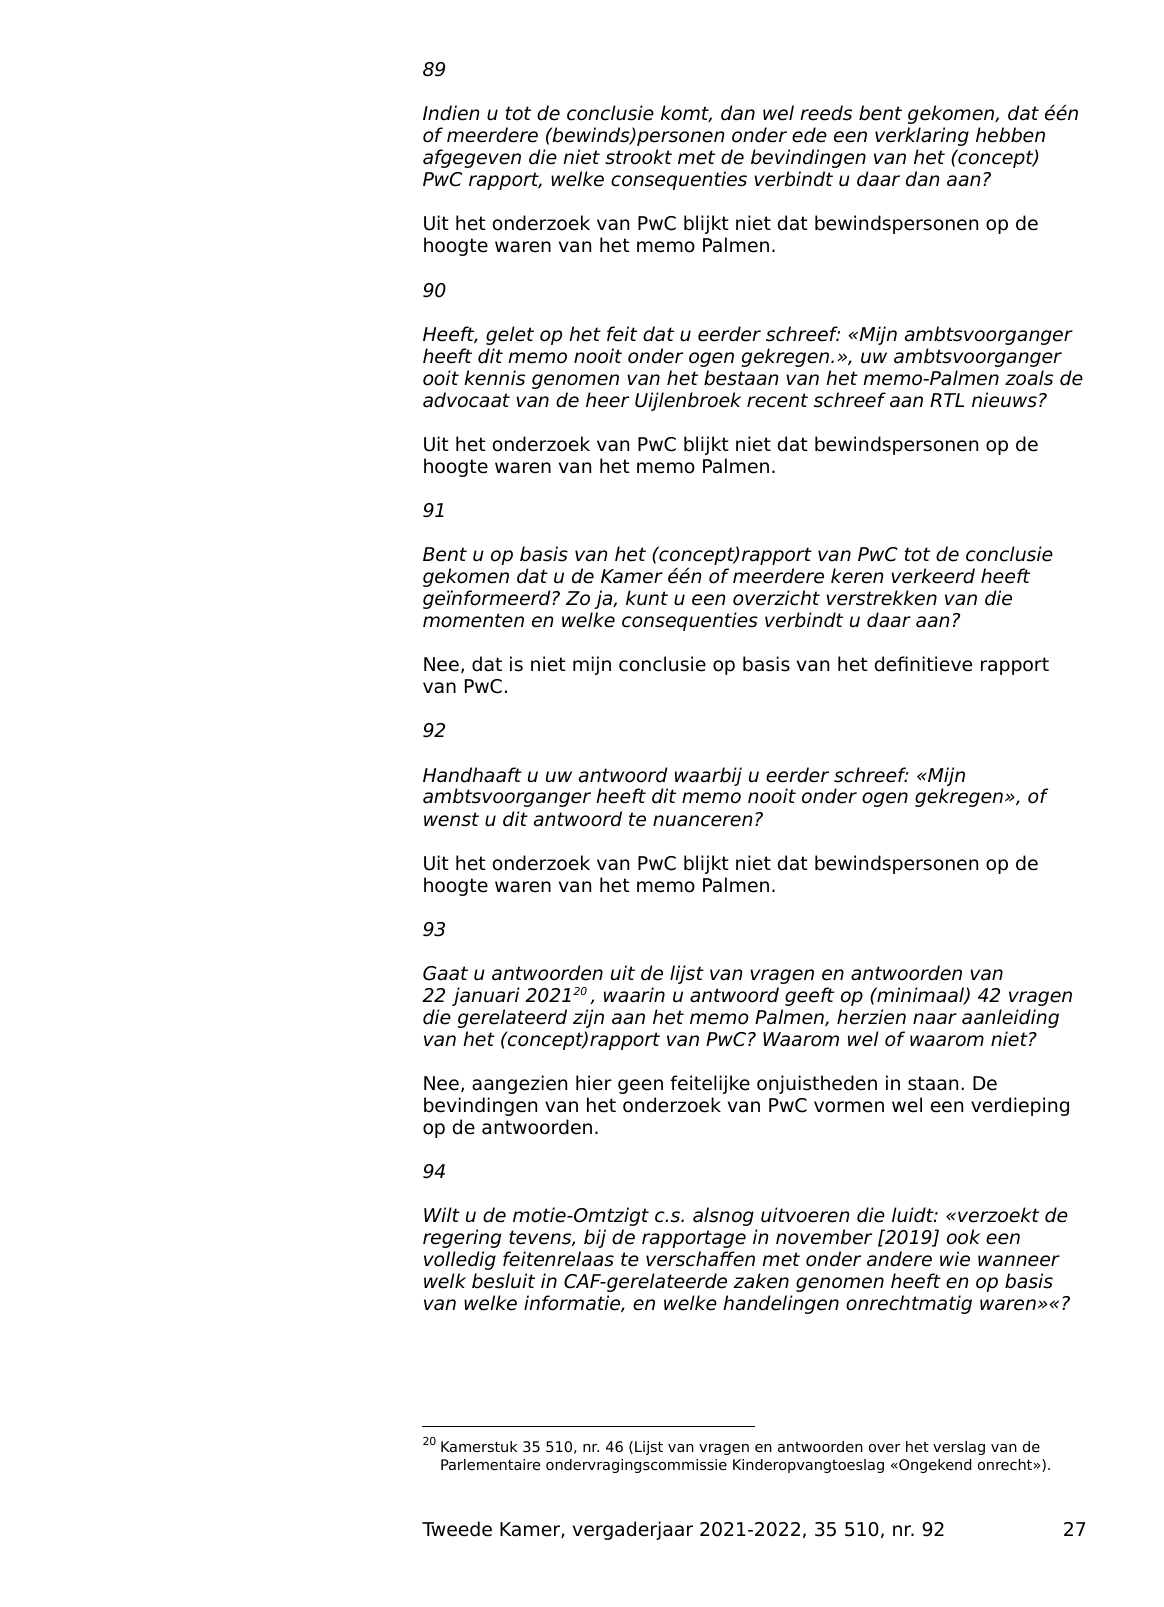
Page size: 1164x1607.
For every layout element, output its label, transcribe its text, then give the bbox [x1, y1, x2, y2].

text Handhaaft u uw antwoord waarbij u eerder schreef: «Mijn ambtsvoorganger heeft dit memo nooit onder ogen gekregen», of wenst u dit antwoord te nuanceren? [422, 764, 1087, 830]
subtitle 92 [422, 720, 1087, 742]
subtitle 90 [422, 279, 1087, 301]
subtitle 94 [422, 1161, 1087, 1183]
text Uit het onderzoek van PwC blijkt niet dat bewindspersonen op de hoogte waren van het memo Palmen. [422, 853, 1087, 897]
subtitle 89 [422, 59, 1087, 81]
text Nee, aangezien hier geen feitelijke onjuistheden in staan. De bevindingen van het onderzoek van PwC vormen wel een verdieping op de antwoorden. [422, 1073, 1087, 1139]
text Kamerstuk 35 510, nr. 46 (Lijst van vragen en antwoorden over het verslag van de Parlementaire ondervragingscommissie Kinderopvangtoeslag «Ongekend onrecht»). [422, 1435, 1087, 1474]
text Uit het onderzoek van PwC blijkt niet dat bewindspersonen op de hoogte waren van het memo Palmen. [422, 434, 1087, 478]
text Indien u tot de conclusie komt, dan wel reeds bent gekomen, dat één of meerdere (bewinds)personen onder ede een verklaring hebben afgegeven die niet strookt met de bevindingen van het (concept) PwC rapport, welke consequenties verbindt u daar dan aan? [422, 103, 1087, 191]
text Uit het onderzoek van PwC blijkt niet dat bewindspersonen op de hoogte waren van het memo Palmen. [422, 213, 1087, 257]
text Gaat u antwoorden uit de lijst van vragen en antwoorden van 22 januari 2021, waarin u antwoord geeft op (minimaal) 42 vragen die gerelateerd zijn aan het memo Palmen, herzien naar aanleiding van het (concept)rapport van PwC? Waarom wel of waarom niet? [422, 963, 1087, 1051]
text Nee, dat is niet mijn conclusie op basis van het definitieve rapport van PwC. [422, 654, 1087, 698]
text Bent u op basis van het (concept)rapport van PwC tot de conclusie gekomen dat u de Kamer één of meerdere keren verkeerd heeft geïnformeerd? Zo ja, kunt u een overzicht verstrekken van die momenten en welke consequenties verbindt u daar aan? [422, 544, 1087, 632]
subtitle 91 [422, 500, 1087, 522]
text Wilt u de motie-Omtzigt c.s. alsnog uitvoeren die luidt: «verzoekt de regering tevens, bij de rapportage in november [2019] ook een volledig feitenrelaas te verschaffen met onder andere wie wanneer welk besluit in CAF-gerelateerde zaken genomen heeft en op basis van welke informatie, en welke handelingen onrechtmatig waren»«? [422, 1205, 1087, 1315]
subtitle 93 [422, 919, 1087, 941]
text Heeft, gelet op het feit dat u eerder schreef: «Mijn ambtsvoorganger heeft dit memo nooit onder ogen gekregen.», uw ambtsvoorganger ooit kennis genomen van het bestaan van het memo-Palmen zoals de advocaat van de heer Uijlenbroek recent schreef aan RTL nieuws? [422, 324, 1087, 412]
